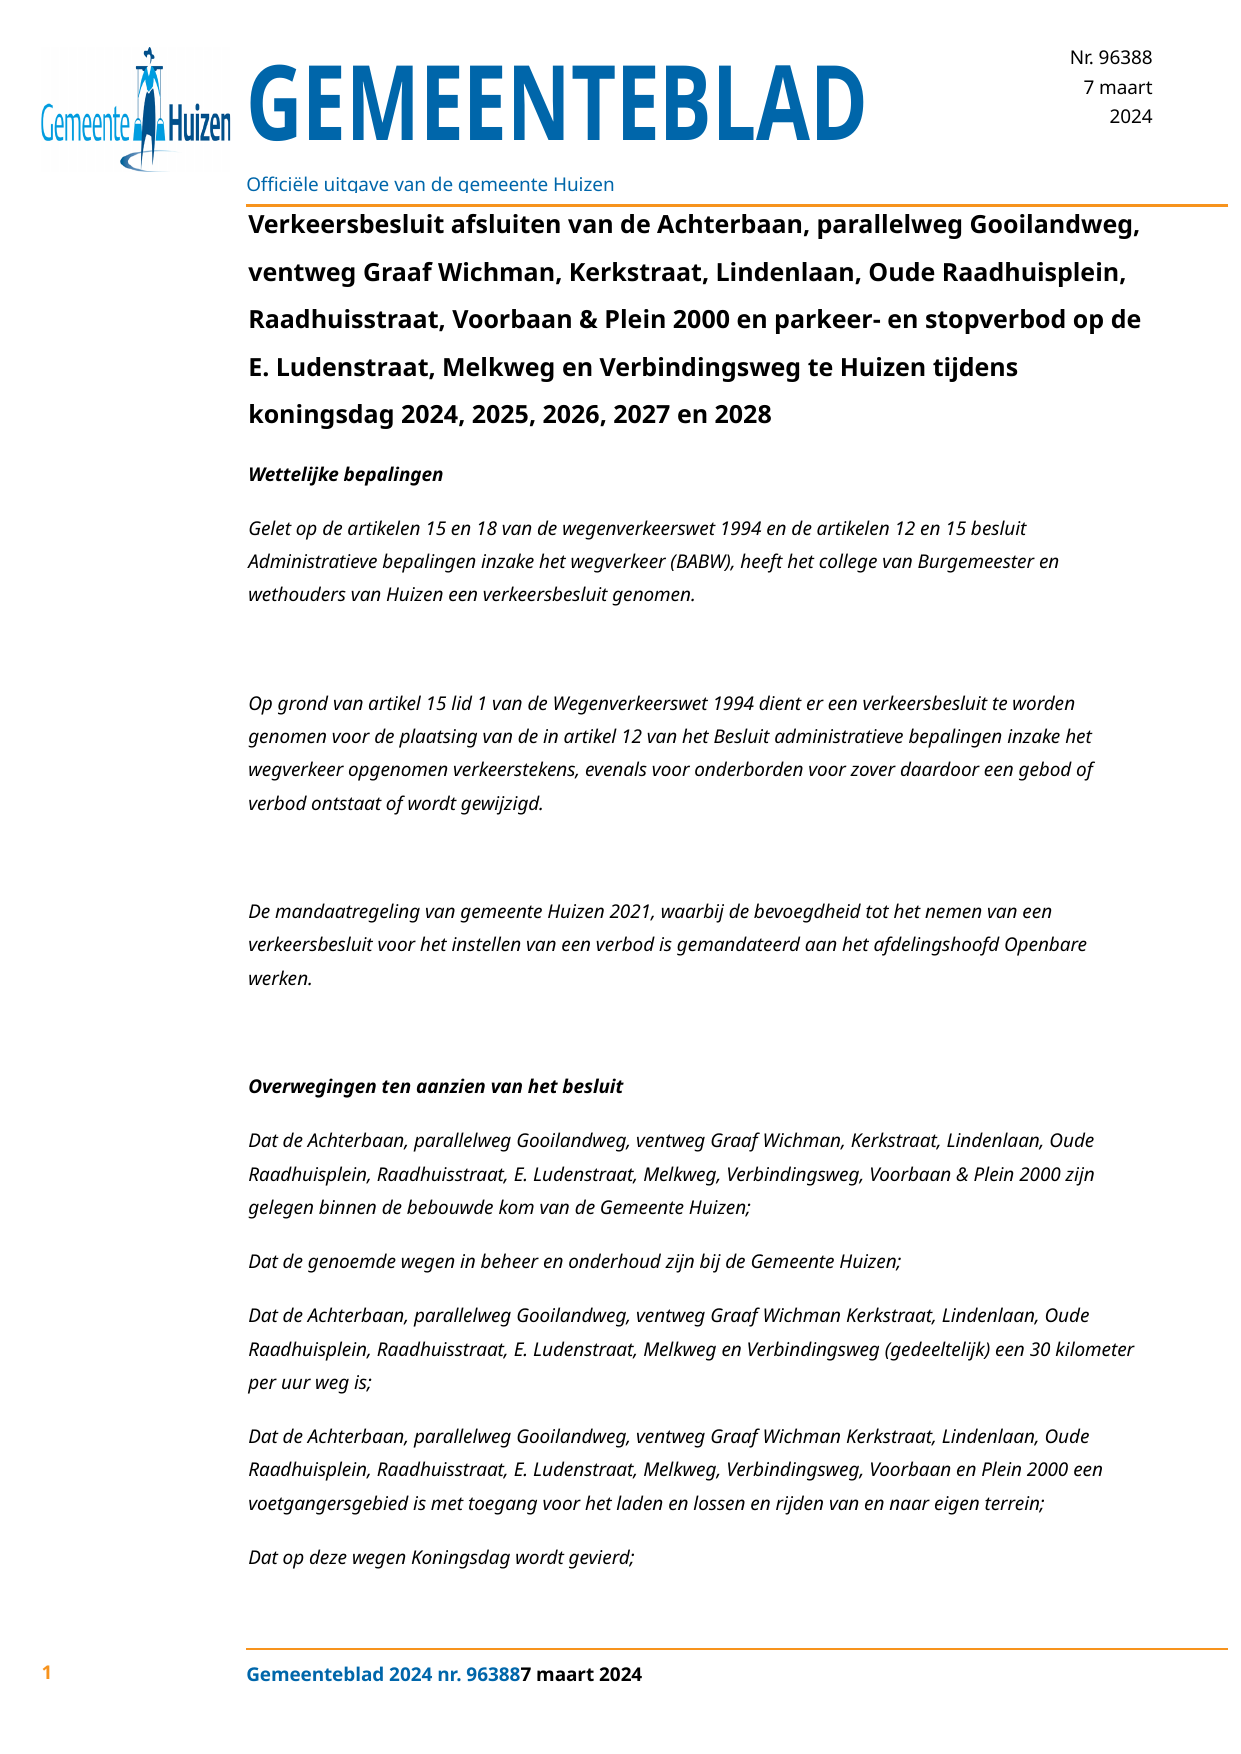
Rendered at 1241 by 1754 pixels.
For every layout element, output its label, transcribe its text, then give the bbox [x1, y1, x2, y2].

text De mandaatregeling van gemeente Huizen 2021, waarbij de bevoegdheid tot het nemen van een verkeersbesluit voor het instellen van een verbod is gemandateerd aan het afdelingshoofd Openbare werken. [248, 898, 1152, 991]
text Overwegingen ten aanzien van het besluit [248, 1073, 1152, 1099]
picture [41, 47, 231, 172]
text Op grond van artikel 15 lid 1 van de Wegenverkeerswet 1994 dient er een verkeersbesluit te worden genomen voor de plaatsing van de in artikel 12 van het Besluit administratieve bepalingen inzake het wegverkeer opgenomen verkeerstekens, evenals voor onderborden voor zover daardoor een gebod of verbod ontstaat of wordt gewijzigd. [248, 690, 1152, 816]
text Dat de genoemde wegen in beheer en onderhoud zijn bij de Gemeente Huizen; [248, 1248, 1152, 1274]
text Dat de Achterbaan, parallelweg Gooilandweg, ventweg Graaf Wichman, Kerkstraat, Lindenlaan, Oude Raadhuisplein, Raadhuisstraat, E. Ludenstraat, Melkweg, Verbindingsweg, Voorbaan & Plein 2000 zijn gelegen binnen de bebouwde kom van de Gemeente Huizen; [248, 1127, 1152, 1220]
text Wettelijke bepalingen [248, 461, 1152, 486]
text Dat de Achterbaan, parallelweg Gooilandweg, ventweg Graaf Wichman Kerkstraat, Lindenlaan, Oude Raadhuisplein, Raadhuisstraat, E. Ludenstraat, Melkweg en Verbindingsweg (gedeeltelijk) een 30 kilometer per uur weg is; [248, 1302, 1152, 1395]
text Verkeersbesluit afsluiten van de Achterbaan, parallelweg Gooilandweg, ventweg Graaf Wichman, Kerkstraat, Lindenlaan, Oude Raadhuisplein, Raadhuisstraat, Voorbaan & Plein 2000 en parkeer- en stopverbod op de E. Ludenstraat, Melkweg en Verbindingsweg te Huizen tijdens koningsdag 2024, 2025, 2026, 2027 en 2028 [248, 207, 1152, 431]
text Gelet op de artikelen 15 en 18 van de wegenverkeerswet 1994 en de artikelen 12 en 15 besluit Administratieve bepalingen inzake het wegverkeer (BABW), heeft het college van Burgemeester en wethouders van Huizen een verkeersbesluit genomen. [248, 515, 1152, 607]
text Dat de Achterbaan, parallelweg Gooilandweg, ventweg Graaf Wichman Kerkstraat, Lindenlaan, Oude Raadhuisplein, Raadhuisstraat, E. Ludenstraat, Melkweg, Verbindingsweg, Voorbaan en Plein 2000 een voetgangersgebied is met toegang voor het laden en lossen en rijden van en naar eigen terrein; [248, 1423, 1152, 1516]
text Dat op deze wegen Koningsdag wordt gevierd; [248, 1544, 1152, 1570]
